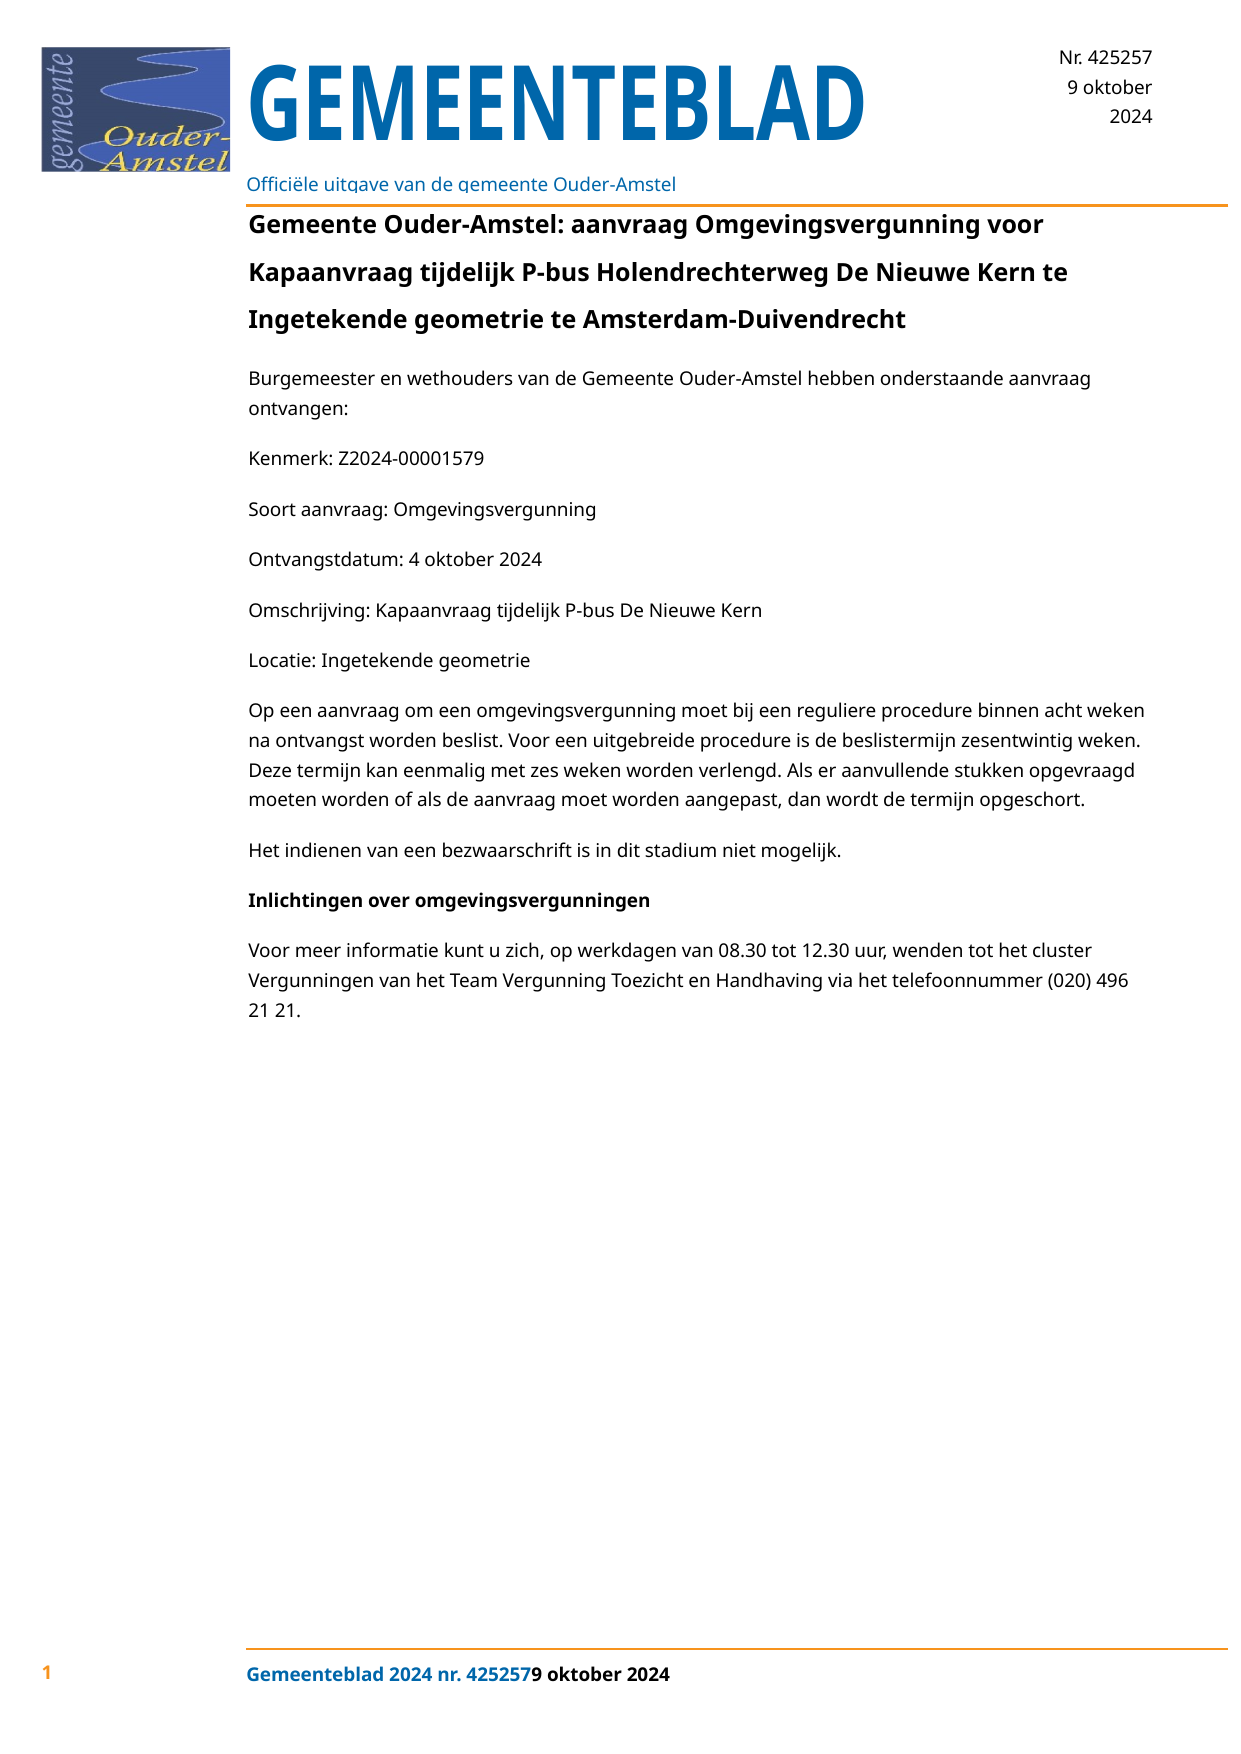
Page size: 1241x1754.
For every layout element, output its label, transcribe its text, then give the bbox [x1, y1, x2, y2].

text Gemeente Ouder-Amstel: aanvraag Omgevingsvergunning voor Kapaanvraag tijdelijk P-bus Holendrechterweg De Nieuwe Kern te Ingetekende geometrie te Amsterdam-Duivendrecht [248, 207, 1152, 336]
text Inlichtingen over omgevingsvergunningen [248, 887, 1152, 913]
text Het indienen van een bezwaarschrift is in dit stadium niet mogelijk. [248, 837, 1152, 862]
text Ontvangstdatum: 4 oktober 2024 [248, 546, 1152, 572]
text Omschrijving: Kapaanvraag tijdelijk P-bus De Nieuwe Kern [248, 597, 1152, 622]
text Kenmerk: Z2024-00001579 [248, 446, 1152, 471]
text Soort aanvraag: Omgevingsvergunning [248, 496, 1152, 522]
text Op een aanvraag om een omgevingsvergunning moet bij een reguliere procedure binnen acht weken na ontvangst worden beslist. Voor een uitgebreide procedure is de beslistermijn zesentwintig weken. Deze termijn kan eenmalig met zes weken worden verlengd. Als er aanvullende stukken opgevraagd moeten worden of als de aanvraag moet worden aangepast, dan wordt de termijn opgeschort. [248, 698, 1152, 812]
text Locatie: Ingetekende geometrie [248, 647, 1152, 673]
text Burgemeester en wethouders van de Gemeente Ouder-Amstel hebben onderstaande aanvraag ontvangen: [248, 366, 1152, 421]
picture [41, 47, 231, 172]
text Voor meer informatie kunt u zich, op werkdagen van 08.30 tot 12.30 uur, wenden tot het cluster Vergunningen van het Team Vergunning Toezicht en Handhaving via het telefoonnummer (020) 496 21 21. [248, 938, 1152, 1022]
